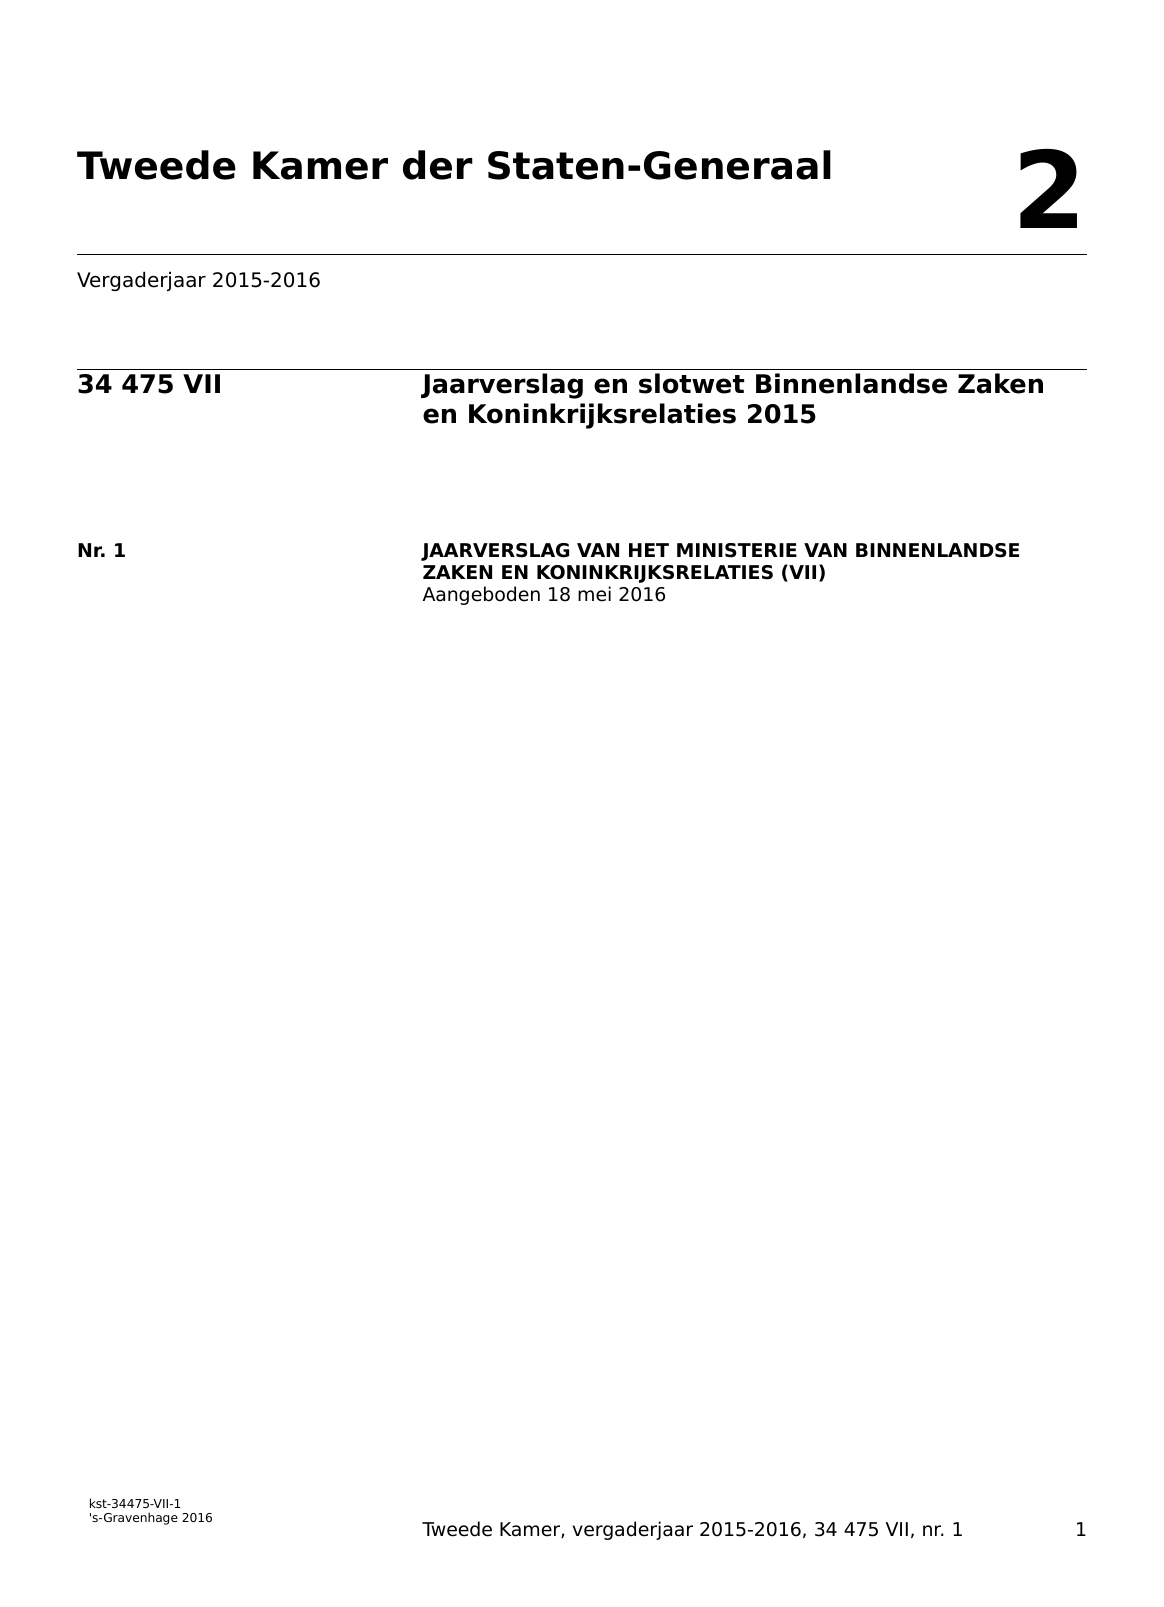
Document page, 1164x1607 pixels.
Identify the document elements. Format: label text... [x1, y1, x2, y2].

text 's-Gravenhage 2016 [88, 1511, 323, 1525]
text Aangeboden 18 mei 2016 [422, 584, 1087, 606]
subtitle 34 475 VII Jaarverslag en slotwet Binnenlandse Zaken en Koninkrijksrelaties 2015 [77, 370, 1087, 429]
table_header 2 [886, 130, 1087, 254]
table_cell Vergaderjaar 2015-2016 [77, 255, 1087, 369]
text kst-34475-VII-1 [88, 1497, 323, 1511]
table_header Tweede Kamer der Staten-Generaal [77, 130, 886, 254]
subtitle Nr. 1 JAARVERSLAG VAN HET MINISTERIE VAN BINNENLANDSE ZAKEN EN KONINKRIJKSRELATIES (VII) [77, 540, 1087, 584]
